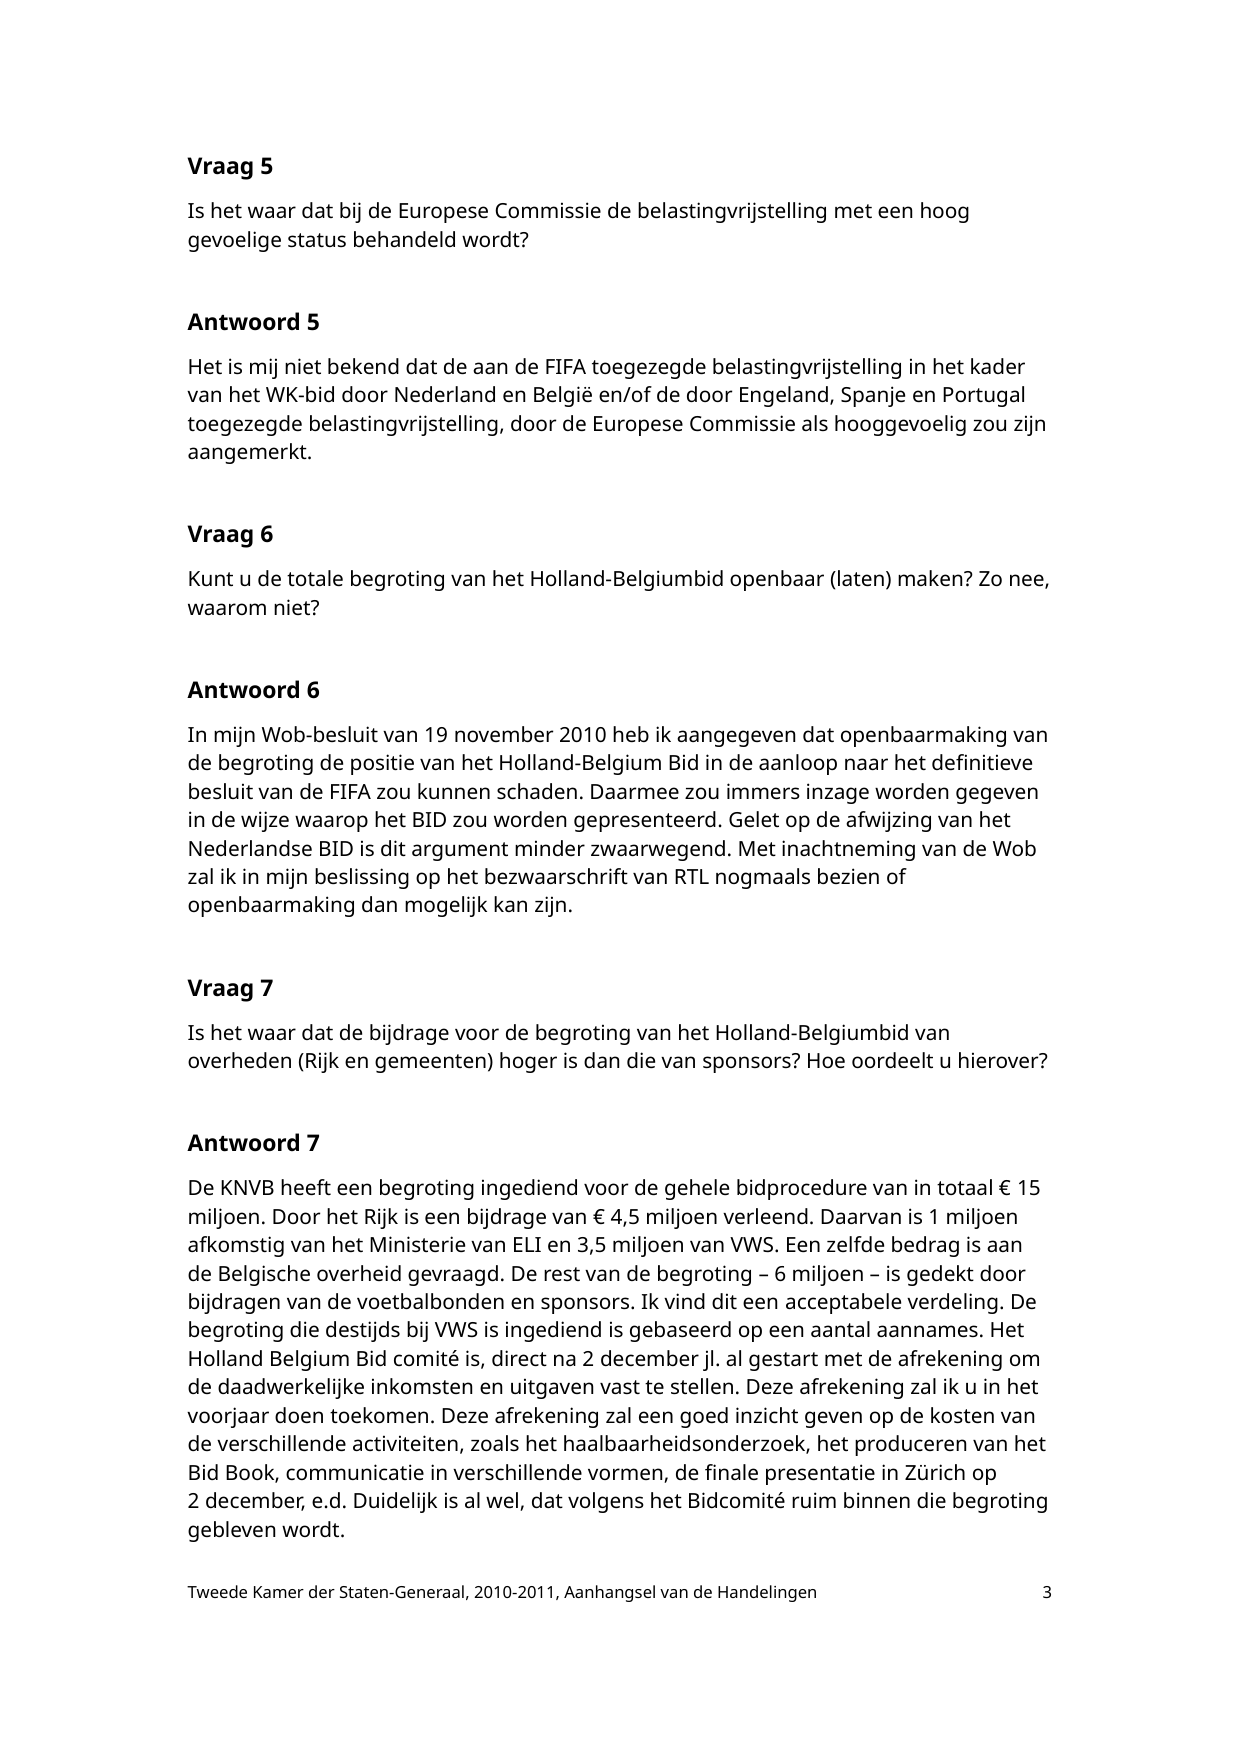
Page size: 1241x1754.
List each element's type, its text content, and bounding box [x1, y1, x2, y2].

subtitle Antwoord 6 [187, 674, 1053, 705]
subtitle Vraag 5 [187, 150, 1053, 181]
text De KNVB heeft een begroting ingediend voor de gehele bidprocedure van in totaal € 15 miljoen. Door het Rijk is een bijdrage van € 4,5 miljoen verleend. Daarvan is 1 miljoen afkomstig van het Ministerie van ELI en 3,5 miljoen van VWS. Een zelfde bedrag is aan de Belgische overheid gevraagd. De rest van de begroting – 6 miljoen – is gedekt door bijdragen van de voetbalbonden en sponsors. Ik vind dit een acceptabele verdeling. De begroting die destijds bij VWS is ingediend is gebaseerd op een aantal aannames. Het Holland Belgium Bid comité is, direct na 2 december jl. al gestart met de afrekening om de daadwerkelijke inkomsten en uitgaven vast te stellen. Deze afrekening zal ik u in het voorjaar doen toekomen. Deze afrekening zal een goed inzicht geven op de kosten van de verschillende activiteiten, zoals het haalbaarheidsonderzoek, het produceren van het Bid Book, communicatie in verschillende vormen, de finale presentatie in Zürich op 2 december, e.d. Duidelijk is al wel, dat volgens het Bidcomité ruim binnen die begroting gebleven wordt. [187, 1173, 1053, 1543]
subtitle Vraag 6 [187, 518, 1053, 549]
text Het is mij niet bekend dat de aan de FIFA toegezegde belastingvrijstelling in het kader van het WK-bid door Nederland en België en/of de door Engeland, Spanje en Portugal toegezegde belastingvrijstelling, door de Europese Commissie als hooggevoelig zou zijn aangemerkt. [187, 352, 1053, 466]
text In mijn Wob-besluit van 19 november 2010 heb ik aangegeven dat openbaarmaking van de begroting de positie van het Holland-Belgium Bid in de aanloop naar het definitieve besluit van de FIFA zou kunnen schaden. Daarmee zou immers inzage worden gegeven in de wijze waarop het BID zou worden gepresenteerd. Gelet op de afwijzing van het Nederlandse BID is dit argument minder zwaarwegend. Met inachtneming van de Wob zal ik in mijn beslissing op het bezwaarschrift van RTL nogmaals bezien of openbaarmaking dan mogelijk kan zijn. [187, 720, 1053, 919]
subtitle Vraag 7 [187, 972, 1053, 1003]
text Kunt u de totale begroting van het Holland-Belgiumbid openbaar (laten) maken? Zo nee, waarom niet? [187, 564, 1053, 621]
subtitle Antwoord 7 [187, 1127, 1053, 1158]
text Is het waar dat de bijdrage voor de begroting van het Holland-Belgiumbid van overheden (Rijk en gemeenten) hoger is dan die van sponsors? Hoe oordeelt u hierover? [187, 1018, 1053, 1075]
text Is het waar dat bij de Europese Commissie de belastingvrijstelling met een hoog gevoelige status behandeld wordt? [187, 196, 1053, 253]
subtitle Antwoord 5 [187, 306, 1053, 337]
